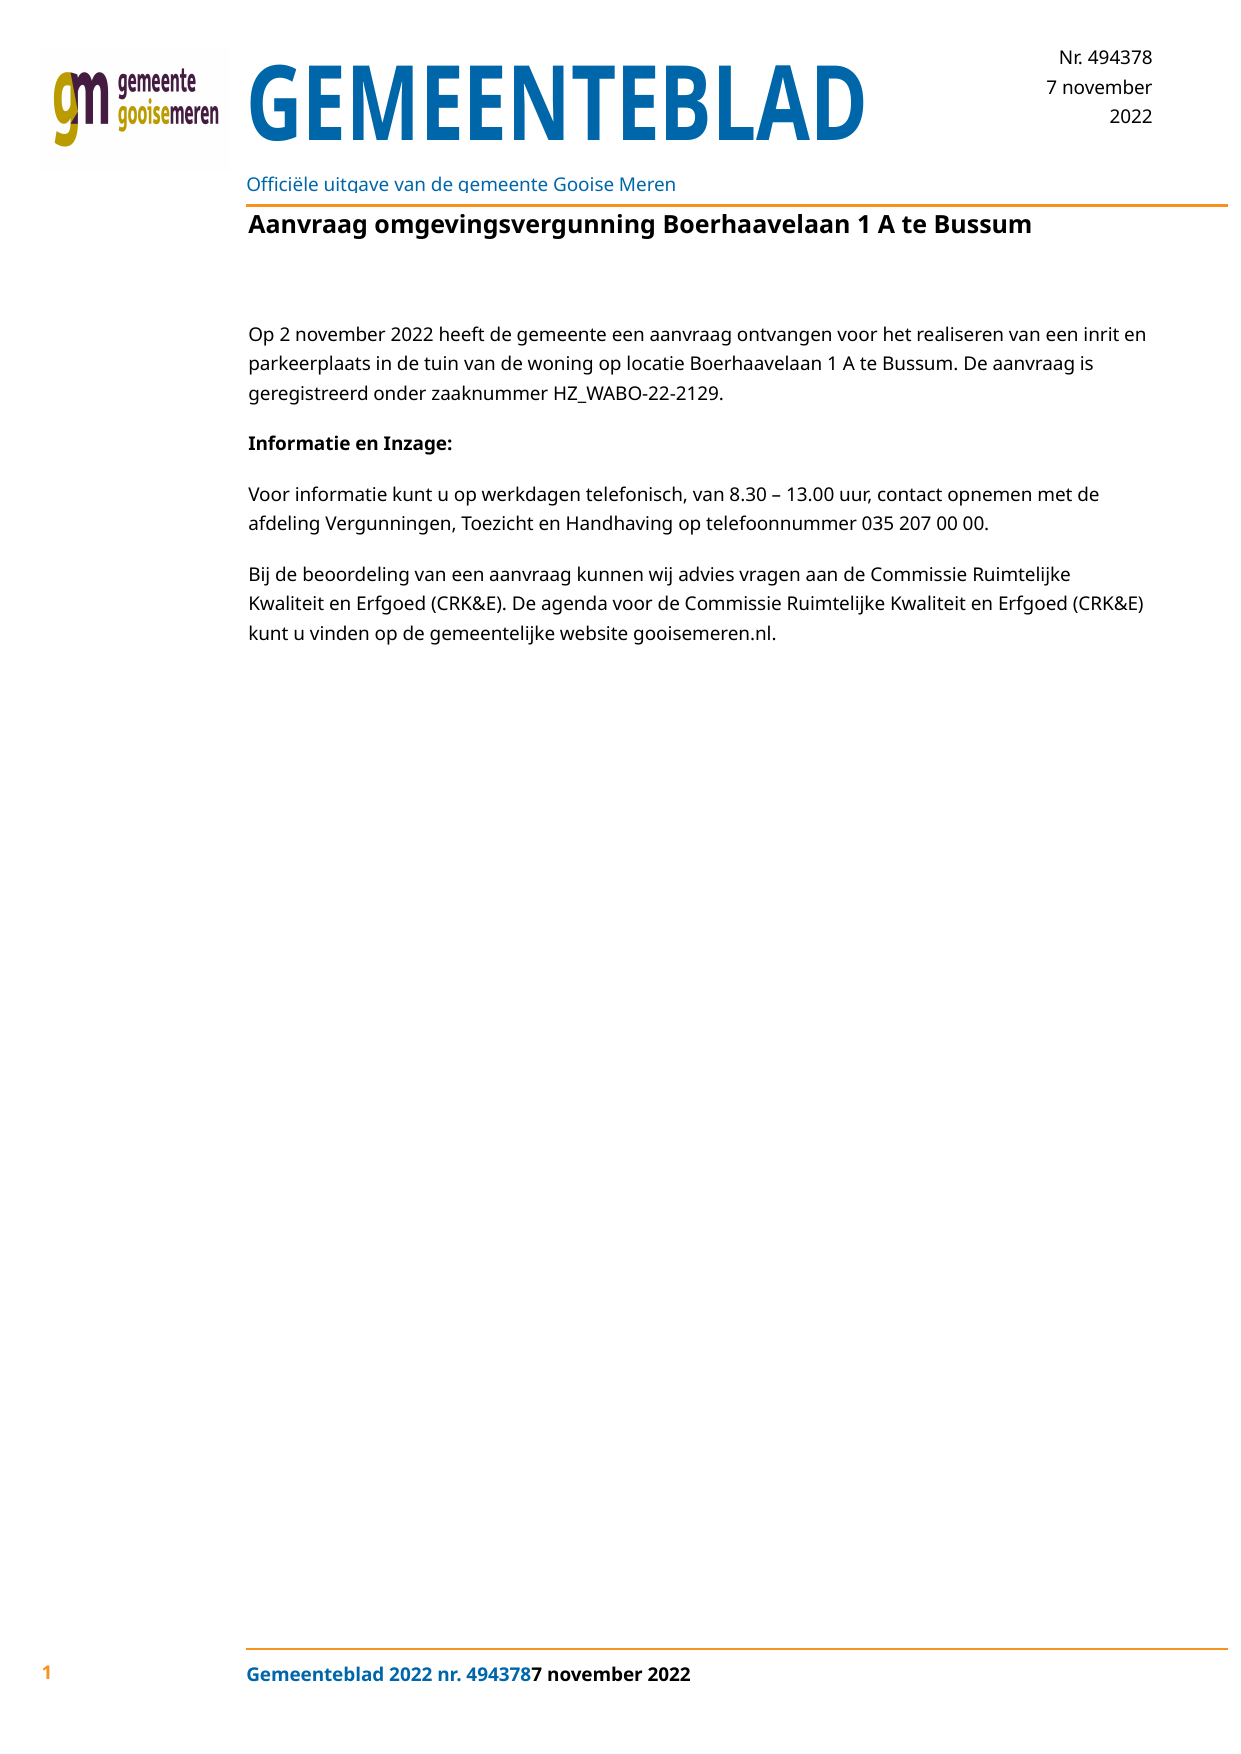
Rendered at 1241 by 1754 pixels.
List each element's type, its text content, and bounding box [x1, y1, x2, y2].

text Aanvraag omgevingsvergunning Boerhaavelaan 1 A te Bussum [248, 207, 1152, 241]
picture [41, 47, 231, 172]
text Voor informatie kunt u op werkdagen telefonisch, van 8.30 – 13.00 uur, contact opnemen met de afdeling Vergunningen, Toezicht en Handhaving op telefoonnummer 035 207 00 00. [248, 481, 1152, 536]
text Bij de beoordeling van een aanvraag kunnen wij advies vragen aan de Commissie Ruimtelijke Kwaliteit en Erfgoed (CRK&E). De agenda voor de Commissie Ruimtelijke Kwaliteit en Erfgoed (CRK&E) kunt u vinden op de gemeentelijke website gooisemeren.nl. [248, 561, 1152, 646]
text Op 2 november 2022 heeft de gemeente een aanvraag ontvangen voor het realiseren van een inrit en parkeerplaats in de tuin van de woning op locatie Boerhaavelaan 1 A te Bussum. De aanvraag is geregistreerd onder zaaknummer HZ_WABO-22-2129. [248, 321, 1152, 406]
text Informatie en Inzage: [248, 430, 1152, 456]
